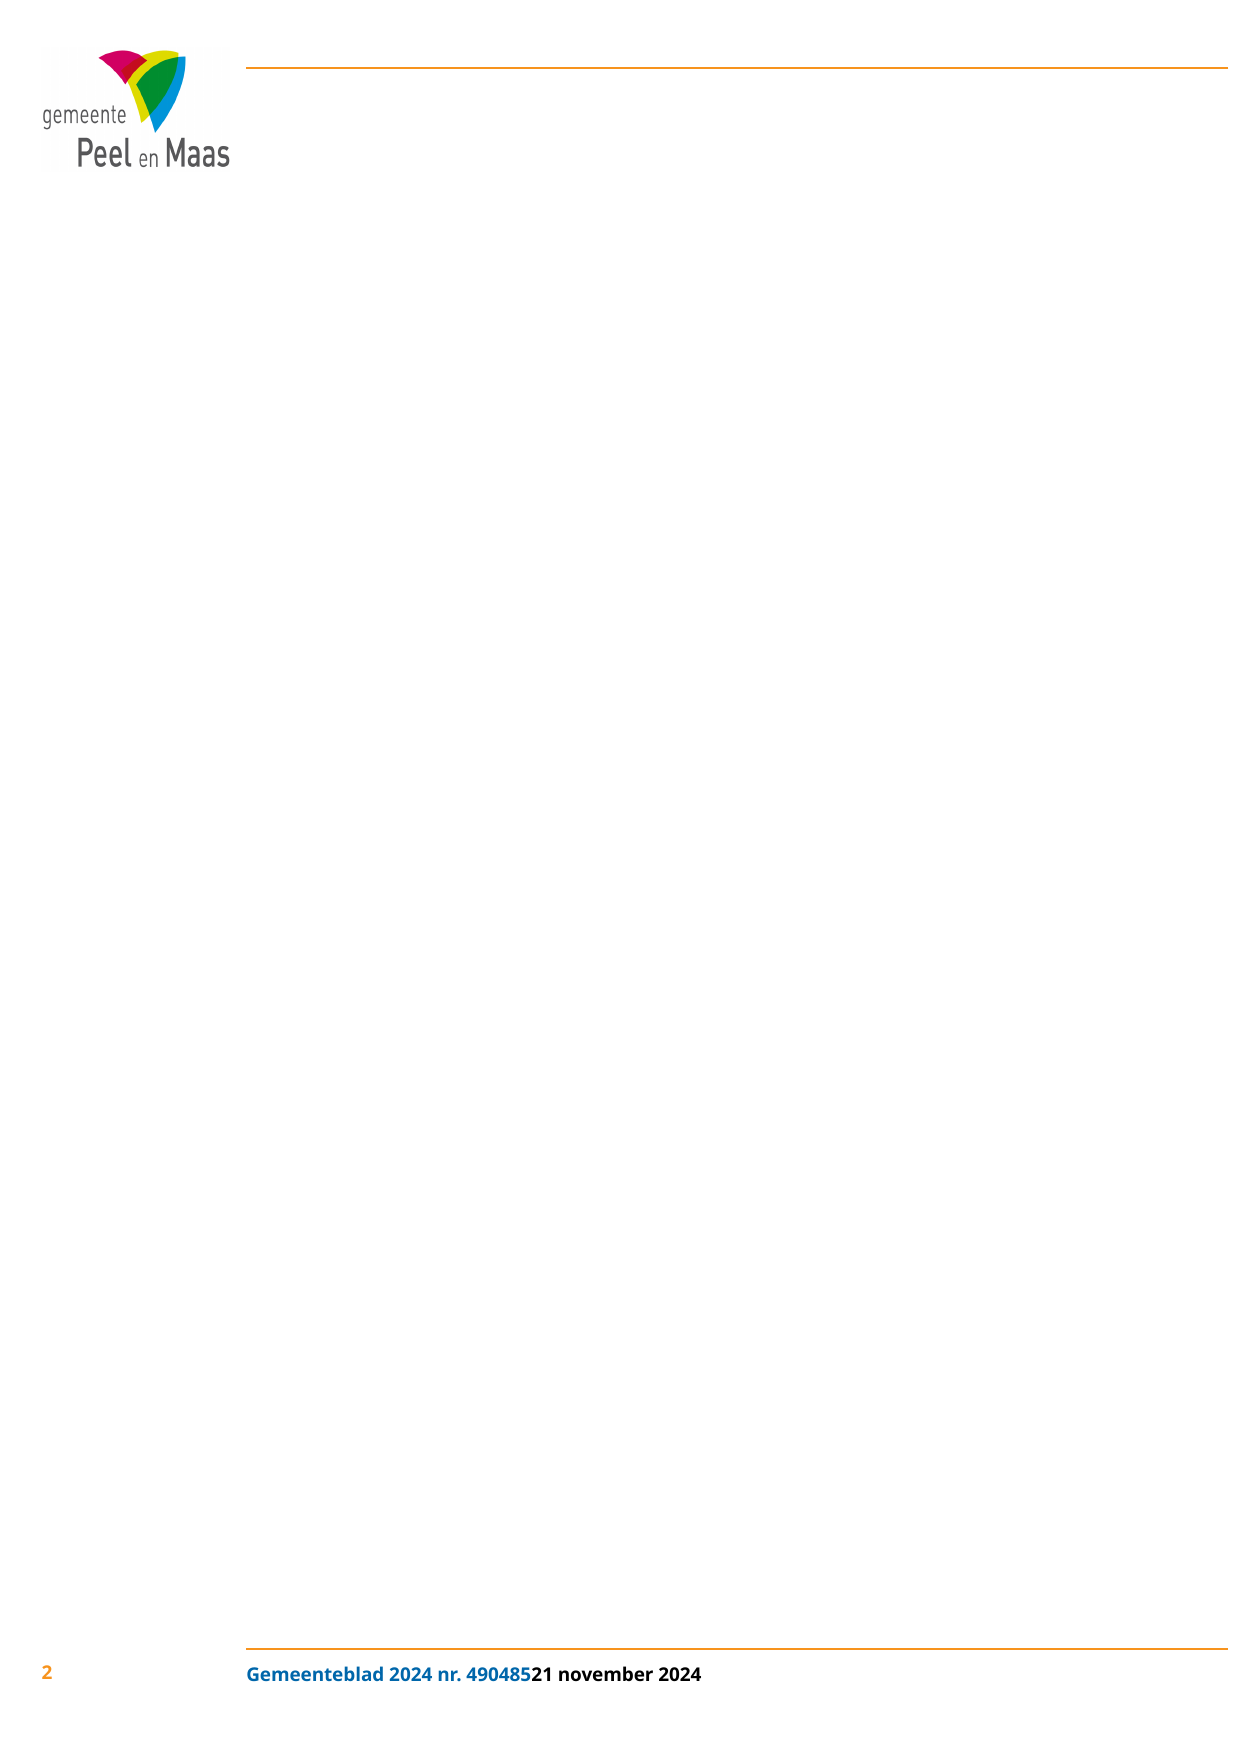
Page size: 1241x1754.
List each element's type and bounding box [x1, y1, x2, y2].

picture [41, 47, 231, 172]
